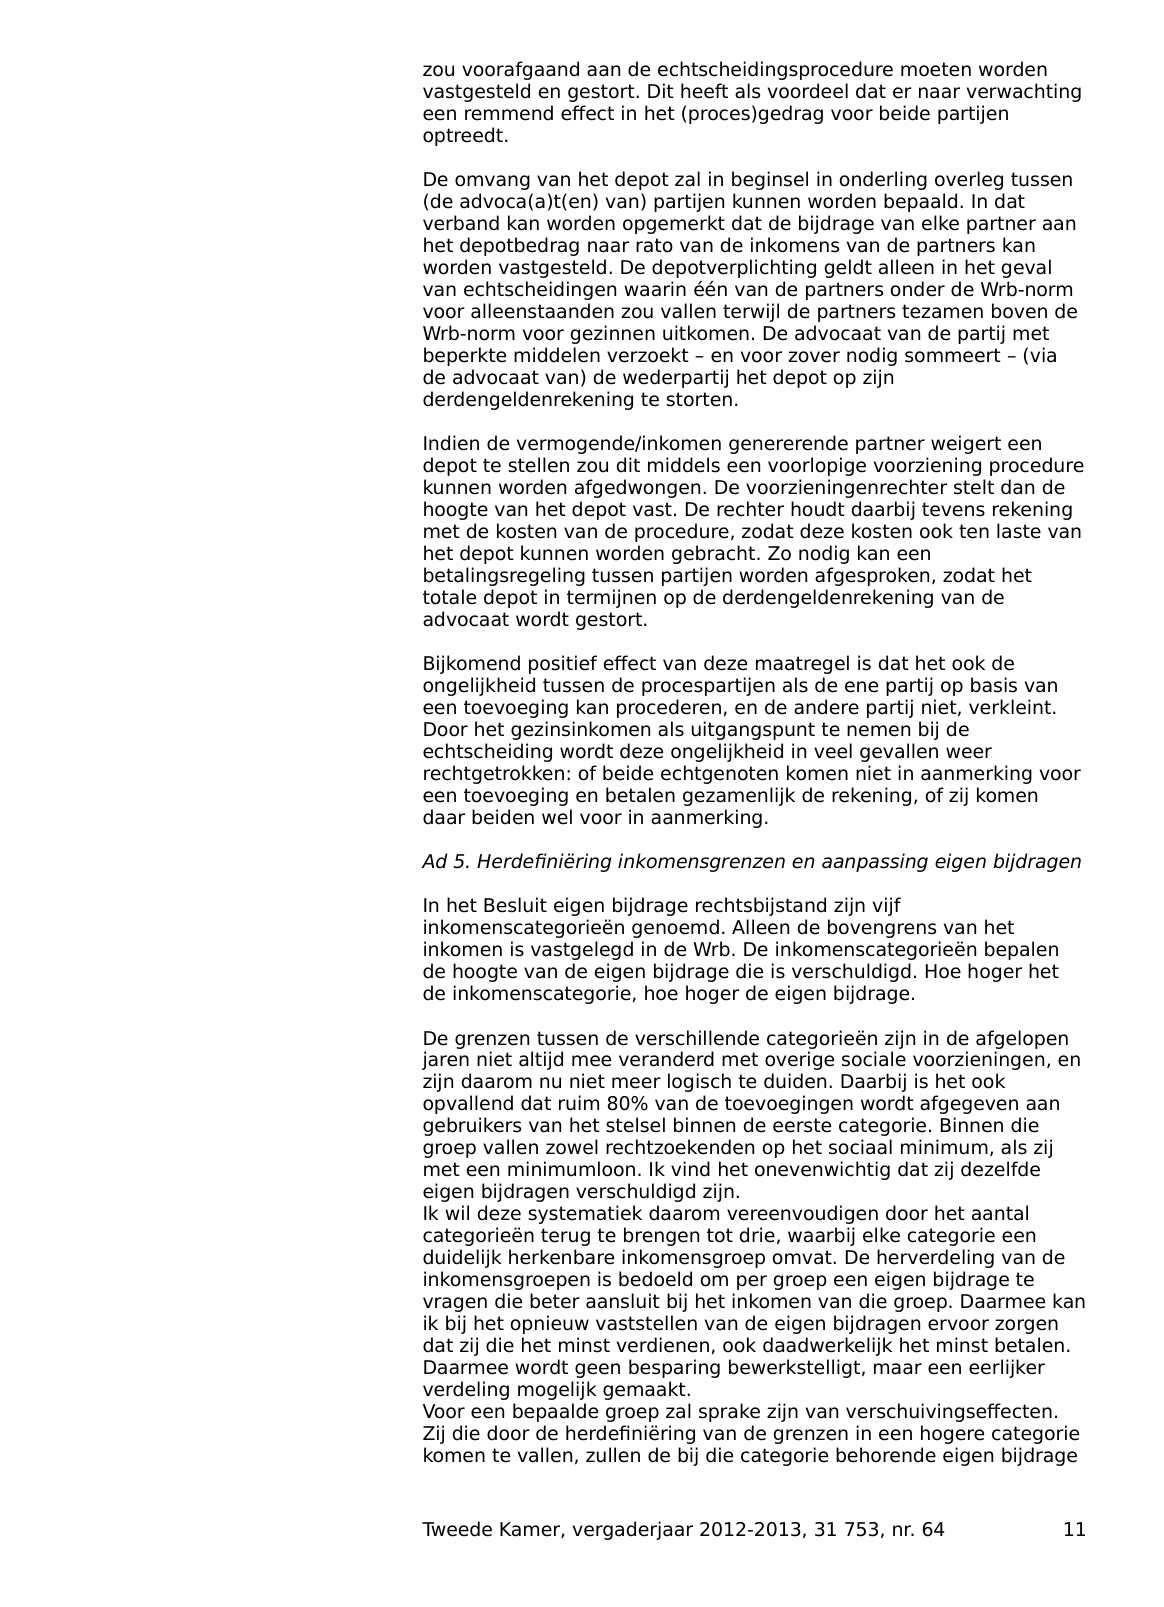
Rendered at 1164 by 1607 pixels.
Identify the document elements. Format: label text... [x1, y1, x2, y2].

text Indien de vermogende/inkomen genererende partner weigert een depot te stellen zou dit middels een voorlopige voorziening procedure kunnen worden afgedwongen. De voorzieningenrechter stelt dan de hoogte van het depot vast. De rechter houdt daarbij tevens rekening met de kosten van de procedure, zodat deze kosten ook ten laste van het depot kunnen worden gebracht. Zo nodig kan een betalingsregeling tussen partijen worden afgesproken, zodat het totale depot in termijnen op de derdengeldenrekening van de advocaat wordt gestort. [422, 433, 1087, 631]
text De omvang van het depot zal in beginsel in onderling overleg tussen (de advoca(a)t(en) van) partijen kunnen worden bepaald. In dat verband kan worden opgemerkt dat de bijdrage van elke partner aan het depotbedrag naar rato van de inkomens van de partners kan worden vastgesteld. De depotverplichting geldt alleen in het geval van echtscheidingen waarin één van de partners onder de Wrb-norm voor alleenstaanden zou vallen terwijl de partners tezamen boven de Wrb-norm voor gezinnen uitkomen. De advocaat van de partij met beperkte middelen verzoekt – en voor zover nodig sommeert – (via de advocaat van) de wederpartij het depot op zijn derdengeldenrekening te storten. [422, 169, 1087, 411]
text Voor een bepaalde groep zal sprake zijn van verschuivingseffecten. Zij die door de herdefiniëring van de grenzen in een hogere categorie komen te vallen, zullen de bij die categorie behorende eigen bijdrage [422, 1401, 1087, 1467]
text Bijkomend positief effect van deze maatregel is dat het ook de ongelijkheid tussen de procespartijen als de ene partij op basis van een toevoeging kan procederen, en de andere partij niet, verkleint. [422, 653, 1087, 719]
text Door het gezinsinkomen als uitgangspunt te nemen bij de echtscheiding wordt deze ongelijkheid in veel gevallen weer rechtgetrokken: of beide echtgenoten komen niet in aanmerking voor een toevoeging en betalen gezamenlijk de rekening, of zij komen daar beiden wel voor in aanmerking. [422, 719, 1087, 829]
text Ik wil deze systematiek daarom vereenvoudigen door het aantal categorieën terug te brengen tot drie, waarbij elke categorie een duidelijk herkenbare inkomensgroep omvat. De herverdeling van de inkomensgroepen is bedoeld om per groep een eigen bijdrage te vragen die beter aansluit bij het inkomen van die groep. Daarmee kan ik bij het opnieuw vaststellen van de eigen bijdragen ervoor zorgen dat zij die het minst verdienen, ook daadwerkelijk het minst betalen. Daarmee wordt geen besparing bewerkstelligt, maar een eerlijker verdeling mogelijk gemaakt. [422, 1203, 1087, 1401]
text De grenzen tussen de verschillende categorieën zijn in de afgelopen jaren niet altijd mee veranderd met overige sociale voorzieningen, en zijn daarom nu niet meer logisch te duiden. Daarbij is het ook opvallend dat ruim 80% van de toevoegingen wordt afgegeven aan gebruikers van het stelsel binnen de eerste categorie. Binnen die groep vallen zowel rechtzoekenden op het sociaal minimum, als zij met een minimumloon. Ik vind het onevenwichtig dat zij dezelfde eigen bijdragen verschuldigd zijn. [422, 1027, 1087, 1203]
text In het Besluit eigen bijdrage rechtsbijstand zijn vijf inkomenscategorieën genoemd. Alleen de bovengrens van het inkomen is vastgelegd in de Wrb. De inkomenscategorieën bepalen de hoogte van de eigen bijdrage die is verschuldigd. Hoe hoger het de inkomenscategorie, hoe hoger de eigen bijdrage. [422, 895, 1087, 1005]
text zou voorafgaand aan de echtscheidingsprocedure moeten worden vastgesteld en gestort. Dit heeft als voordeel dat er naar verwachting een remmend effect in het (proces)gedrag voor beide partijen optreedt. [422, 59, 1087, 147]
subtitle Ad 5. Herdefiniëring inkomensgrenzen en aanpassing eigen bijdragen [422, 851, 1087, 873]
